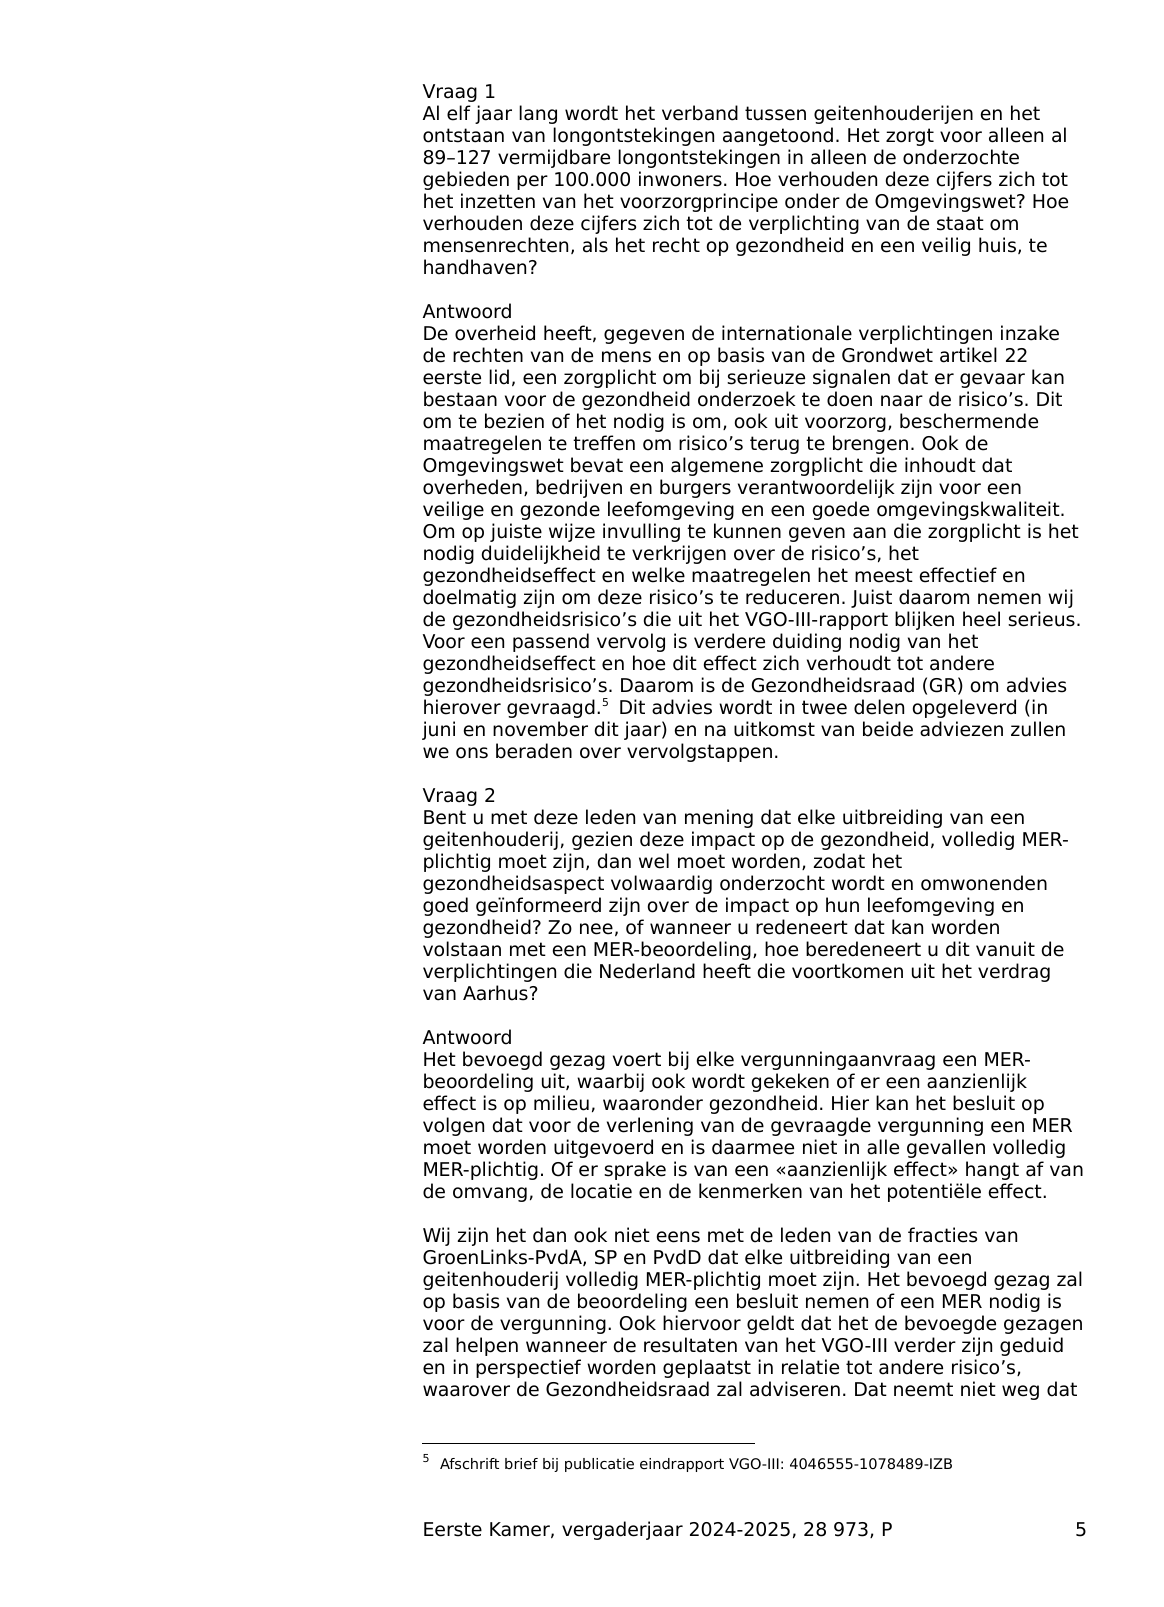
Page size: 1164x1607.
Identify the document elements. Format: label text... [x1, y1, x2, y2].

text Wij zijn het dan ook niet eens met de leden van de fracties van GroenLinks-PvdA, SP en PvdD dat elke uitbreiding van een geitenhouderij volledig MER-plichtig moet zijn. Het bevoegd gezag zal op basis van de beoordeling een besluit nemen of een MER nodig is voor de vergunning. Ook hiervoor geldt dat het de bevoegde gezagen zal helpen wanneer de resultaten van het VGO-III verder zijn geduid en in perspectief worden geplaatst in relatie tot andere risico’s, waarover de Gezondheidsraad zal adviseren. Dat neemt niet weg dat [422, 1225, 1087, 1401]
text Afschrift brief bij publicatie eindrapport VGO-III: 4046555-1078489-IZB [422, 1452, 1087, 1474]
text Antwoord [422, 301, 1087, 323]
text De overheid heeft, gegeven de internationale verplichtingen inzake de rechten van de mens en op basis van de Grondwet artikel 22 eerste lid, een zorgplicht om bij serieuze signalen dat er gevaar kan bestaan voor de gezondheid onderzoek te doen naar de risico’s. Dit om te bezien of het nodig is om, ook uit voorzorg, beschermende maatregelen te treffen om risico’s terug te brengen. Ook de Omgevingswet bevat een algemene zorgplicht die inhoudt dat overheden, bedrijven en burgers verantwoordelijk zijn voor een veilige en gezonde leefomgeving en een goede omgevingskwaliteit. Om op juiste wijze invulling te kunnen geven aan die zorgplicht is het nodig duidelijkheid te verkrijgen over de risico’s, het gezondheidseffect en welke maatregelen het meest effectief en doelmatig zijn om deze risico’s te reduceren. Juist daarom nemen wij de gezondheidsrisico’s die uit het VGO-III-rapport blijken heel serieus. Voor een passend vervolg is verdere duiding nodig van het gezondheidseffect en hoe dit effect zich verhoudt tot andere gezondheidsrisico’s. Daarom is de Gezondheidsraad (GR) om advies hierover gevraagd. Dit advies wordt in twee delen opgeleverd (in juni en november dit jaar) en na uitkomst van beide adviezen zullen we ons beraden over vervolgstappen. [422, 323, 1087, 763]
text Vraag 2 [422, 785, 1087, 807]
text Al elf jaar lang wordt het verband tussen geitenhouderijen en het ontstaan van longontstekingen aangetoond. Het zorgt voor alleen al 89–127 vermijdbare longontstekingen in alleen de onderzochte gebieden per 100.000 inwoners. Hoe verhouden deze cijfers zich tot het inzetten van het voorzorgprincipe onder de Omgevingswet? Hoe verhouden deze cijfers zich tot de verplichting van de staat om mensenrechten, als het recht op gezondheid en een veilig huis, te handhaven? [422, 103, 1087, 279]
text Vraag 1 [422, 81, 1087, 103]
text Antwoord [422, 1027, 1087, 1049]
text Het bevoegd gezag voert bij elke vergunningaanvraag een MER-beoordeling uit, waarbij ook wordt gekeken of er een aanzienlijk effect is op milieu, waaronder gezondheid. Hier kan het besluit op volgen dat voor de verlening van de gevraagde vergunning een MER moet worden uitgevoerd en is daarmee niet in alle gevallen volledig MER-plichtig. Of er sprake is van een «aanzienlijk effect» hangt af van de omvang, de locatie en de kenmerken van het potentiële effect. [422, 1049, 1087, 1203]
text Bent u met deze leden van mening dat elke uitbreiding van een geitenhouderij, gezien deze impact op de gezondheid, volledig MER-plichtig moet zijn, dan wel moet worden, zodat het gezondheidsaspect volwaardig onderzocht wordt en omwonenden goed geïnformeerd zijn over de impact op hun leefomgeving en gezondheid? Zo nee, of wanneer u redeneert dat kan worden volstaan met een MER-beoordeling, hoe beredeneert u dit vanuit de verplichtingen die Nederland heeft die voortkomen uit het verdrag van Aarhus? [422, 807, 1087, 1005]
